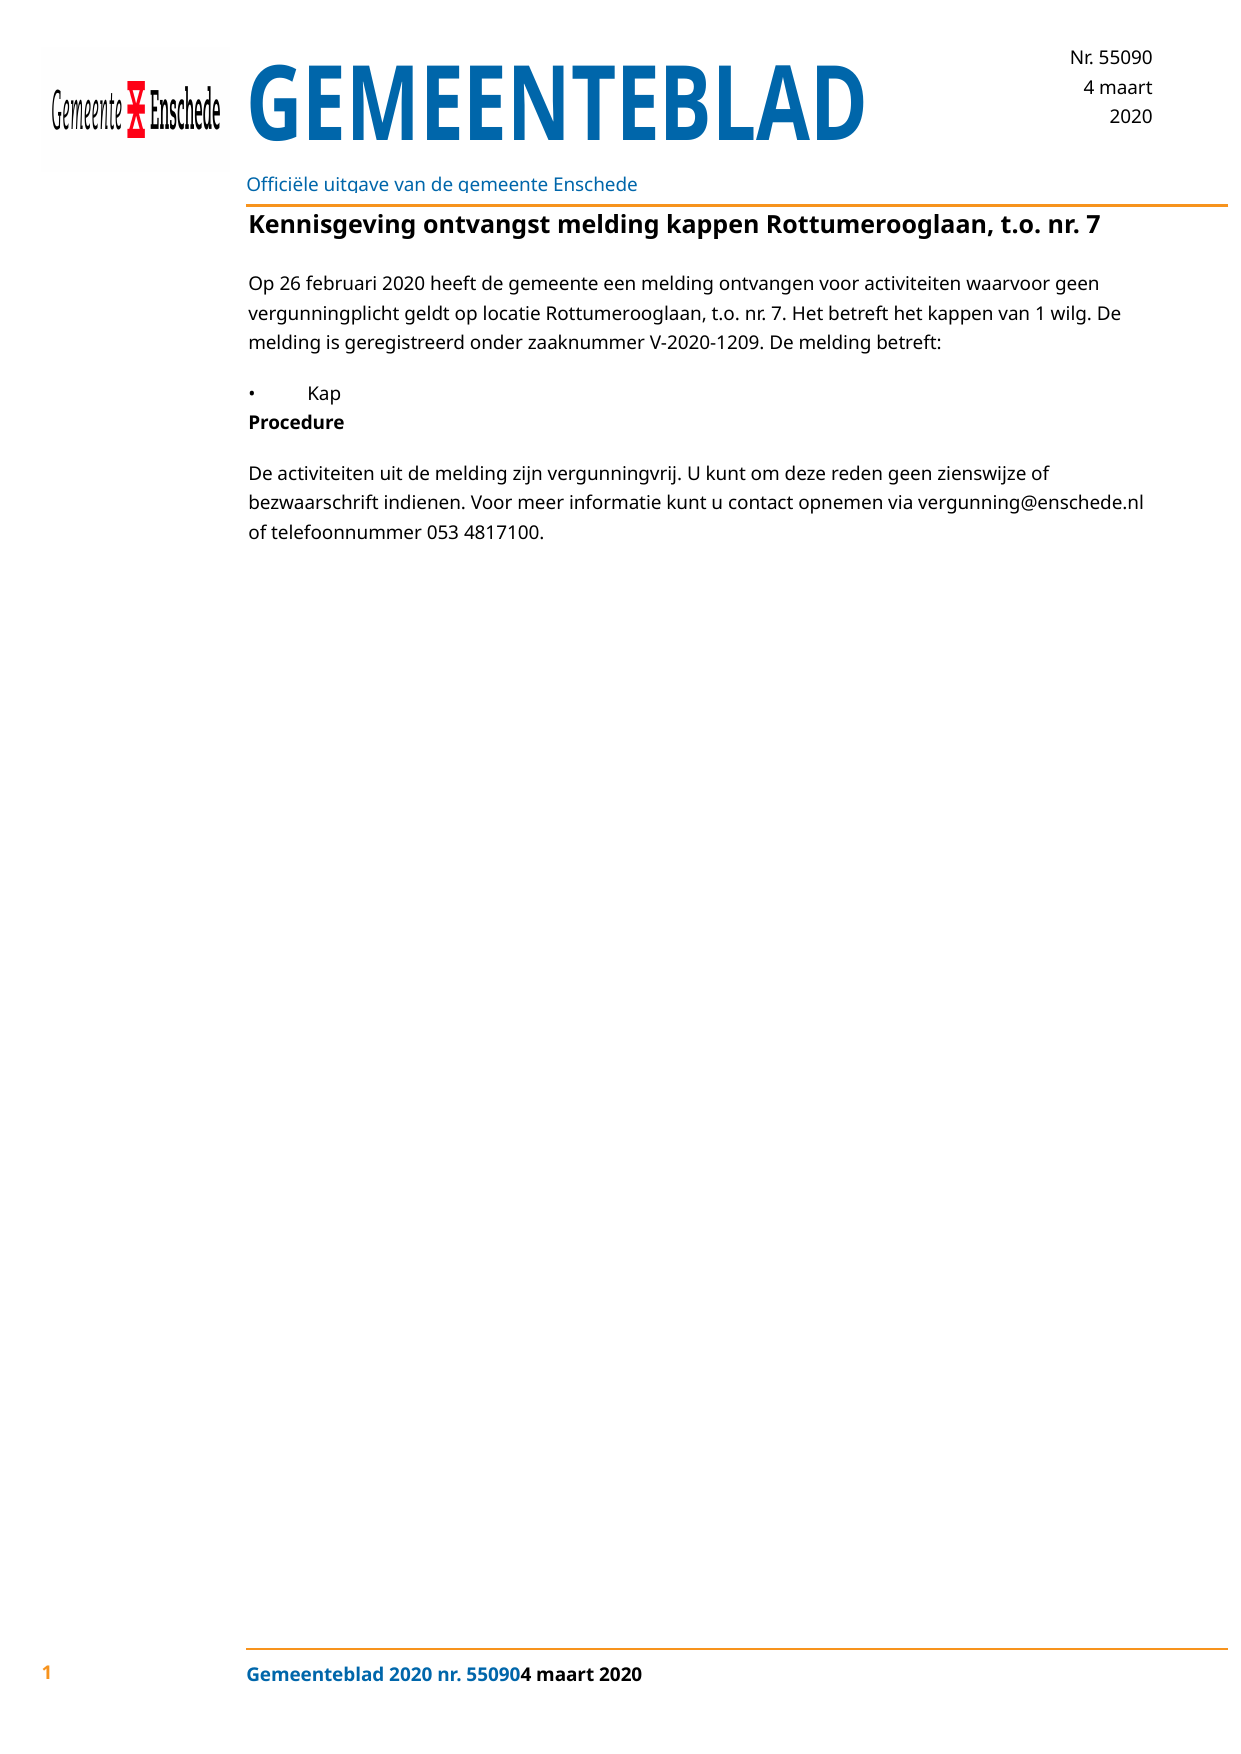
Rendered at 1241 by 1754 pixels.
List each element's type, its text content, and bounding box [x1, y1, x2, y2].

text Procedure [248, 409, 1152, 435]
text De activiteiten uit de melding zijn vergunningvrij. U kunt om deze reden geen zienswijze of bezwaarschrift indienen. Voor meer informatie kunt u contact opnemen via vergunning@enschede.nl of telefoonnummer 053 4817100. [248, 460, 1152, 545]
list Kap [248, 380, 1152, 406]
picture [41, 47, 231, 172]
text Kennisgeving ontvangst melding kappen Rottumerooglaan, t.o. nr. 7 [248, 207, 1152, 241]
text Op 26 februari 2020 heeft de gemeente een melding ontvangen voor activiteiten waarvoor geen vergunningplicht geldt op locatie Rottumerooglaan, t.o. nr. 7. Het betreft het kappen van 1 wilg. De melding is geregistreerd onder zaaknummer V-2020-1209. De melding betreft: [248, 270, 1152, 355]
